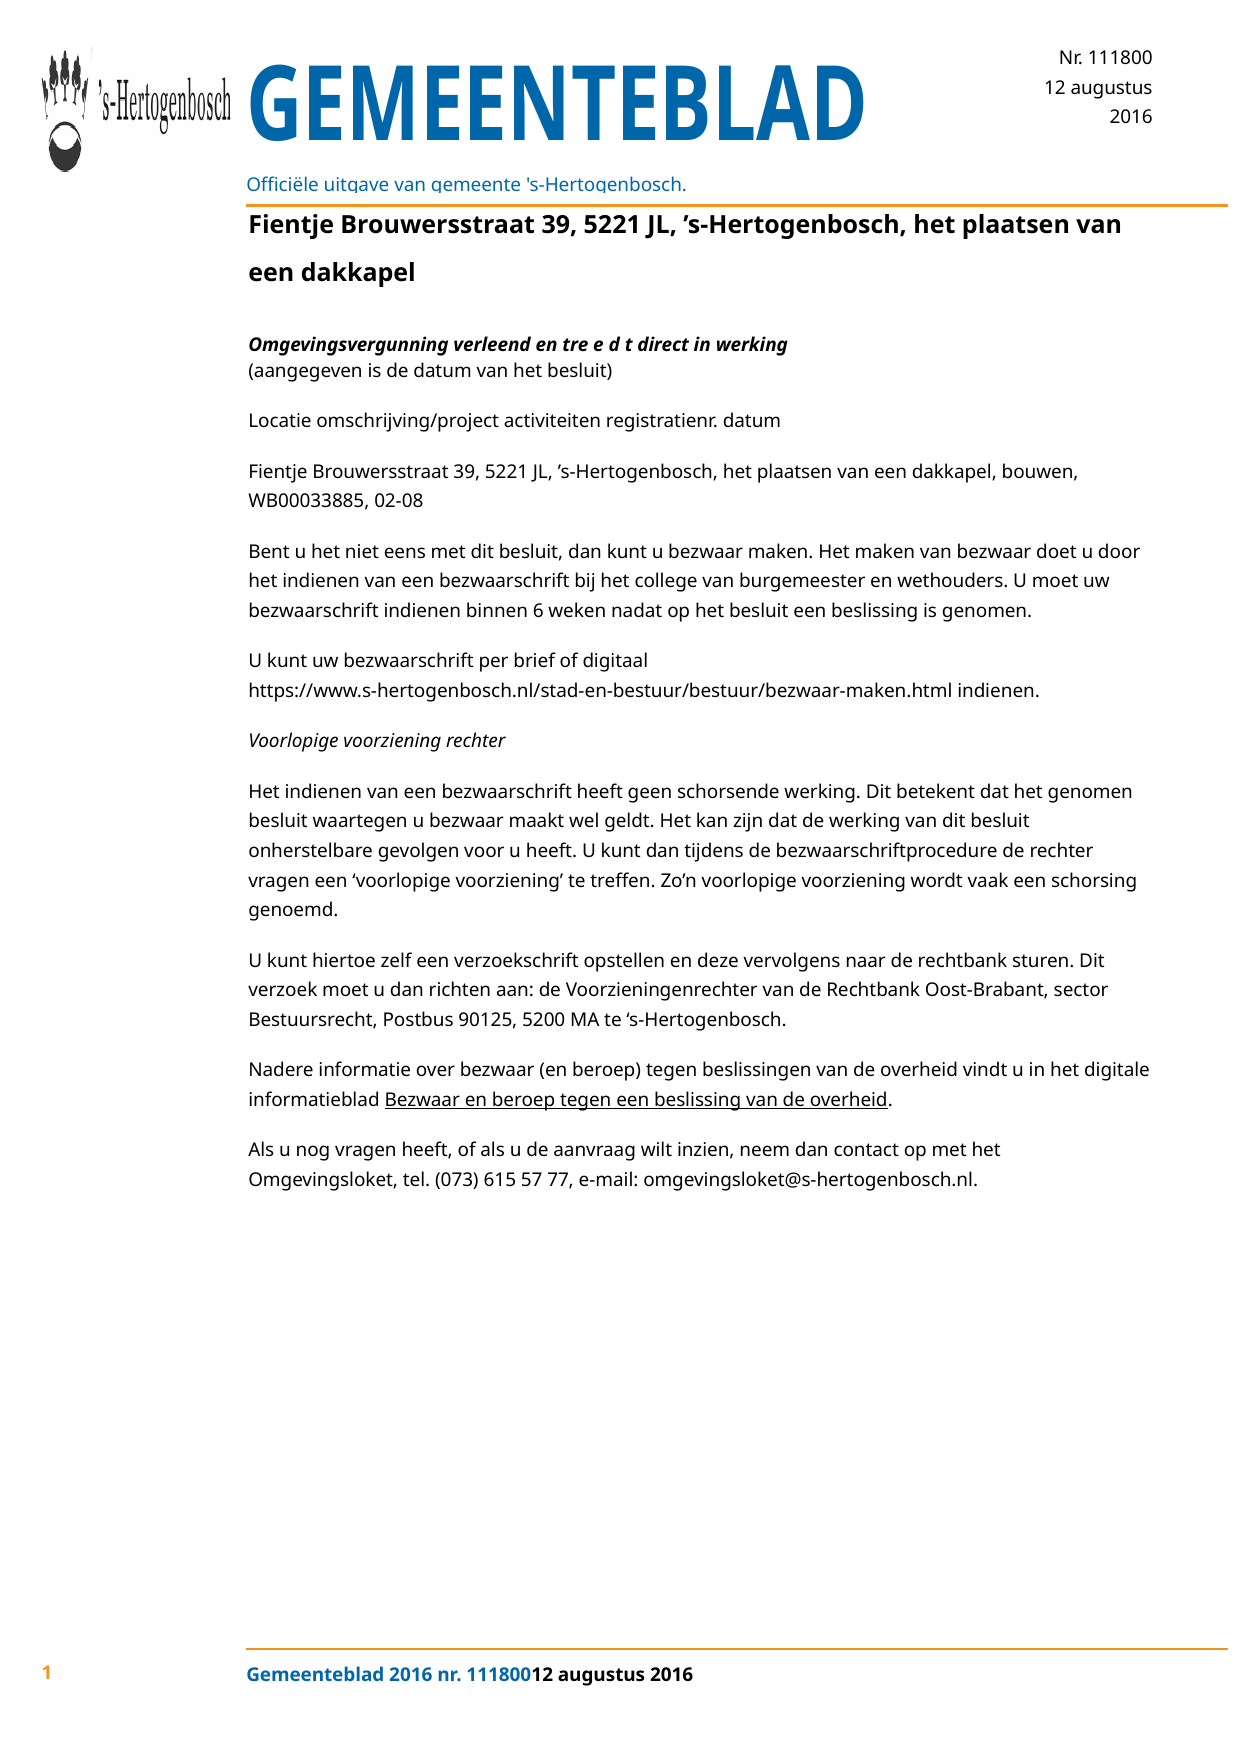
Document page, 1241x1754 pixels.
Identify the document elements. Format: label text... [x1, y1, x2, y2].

text Fientje Brouwersstraat 39, 5221 JL, ’s-Hertogenbosch, het plaatsen van een dakkapel [248, 207, 1152, 288]
text Nadere informatie over bezwaar (en beroep) tegen beslissingen van de overheid vindt u in het digitale informatieblad Bezwaar en beroep tegen een beslissing van de overheid. [248, 1056, 1152, 1112]
text Omgevingsvergunning verleend en tre e d t direct in werking [248, 331, 1152, 357]
text Het indienen van een bezwaarschrift heeft geen schorsende werking. Dit betekent dat het genomen besluit waartegen u bezwaar maakt wel geldt. Het kan zijn dat de werking van dit besluit onherstelbare gevolgen voor u heeft. U kunt dan tijdens de bezwaarschriftprocedure de rechter vragen een ‘voorlopige voorziening’ te treffen. Zo’n voorlopige voorziening wordt vaak een schorsing genoemd. [248, 778, 1152, 922]
text U kunt hiertoe zelf een verzoekschrift opstellen en deze vervolgens naar de rechtbank sturen. Dit verzoek moet u dan richten aan: de Voorzieningenrechter van de Rechtbank Oost-Brabant, sector Bestuursrecht, Postbus 90125, 5200 MA te ‘s-Hertogenbosch. [248, 947, 1152, 1032]
text U kunt uw bezwaarschrift per brief of digitaal https://www.s-hertogenbosch.nl/stad-en-bestuur/bestuur/bezwaar-maken.html indienen. [248, 648, 1152, 703]
text Fientje Brouwersstraat 39, 5221 JL, ’s-Hertogenbosch, het plaatsen van een dakkapel, bouwen, WB00033885, 02-08 [248, 458, 1152, 513]
text (aangegeven is de datum van het besluit) [248, 357, 1152, 383]
picture [41, 47, 231, 172]
text Locatie omschrijving/project activiteiten registratienr. datum [248, 408, 1152, 433]
text Bent u het niet eens met dit besluit, dan kunt u bezwaar maken. Het maken van bezwaar doet u door het indienen van een bezwaarschrift bij het college van burgemeester en wethouders. U moet uw bezwaarschrift indienen binnen 6 weken nadat op het besluit een beslissing is genomen. [248, 538, 1152, 623]
text Als u nog vragen heeft, of als u de aanvraag wilt inzien, neem dan contact op met het Omgevingsloket, tel. (073) 615 57 77, e-mail: omgevingsloket@s-hertogenbosch.nl. [248, 1136, 1152, 1192]
text Voorlopige voorziening rechter [248, 728, 1152, 753]
